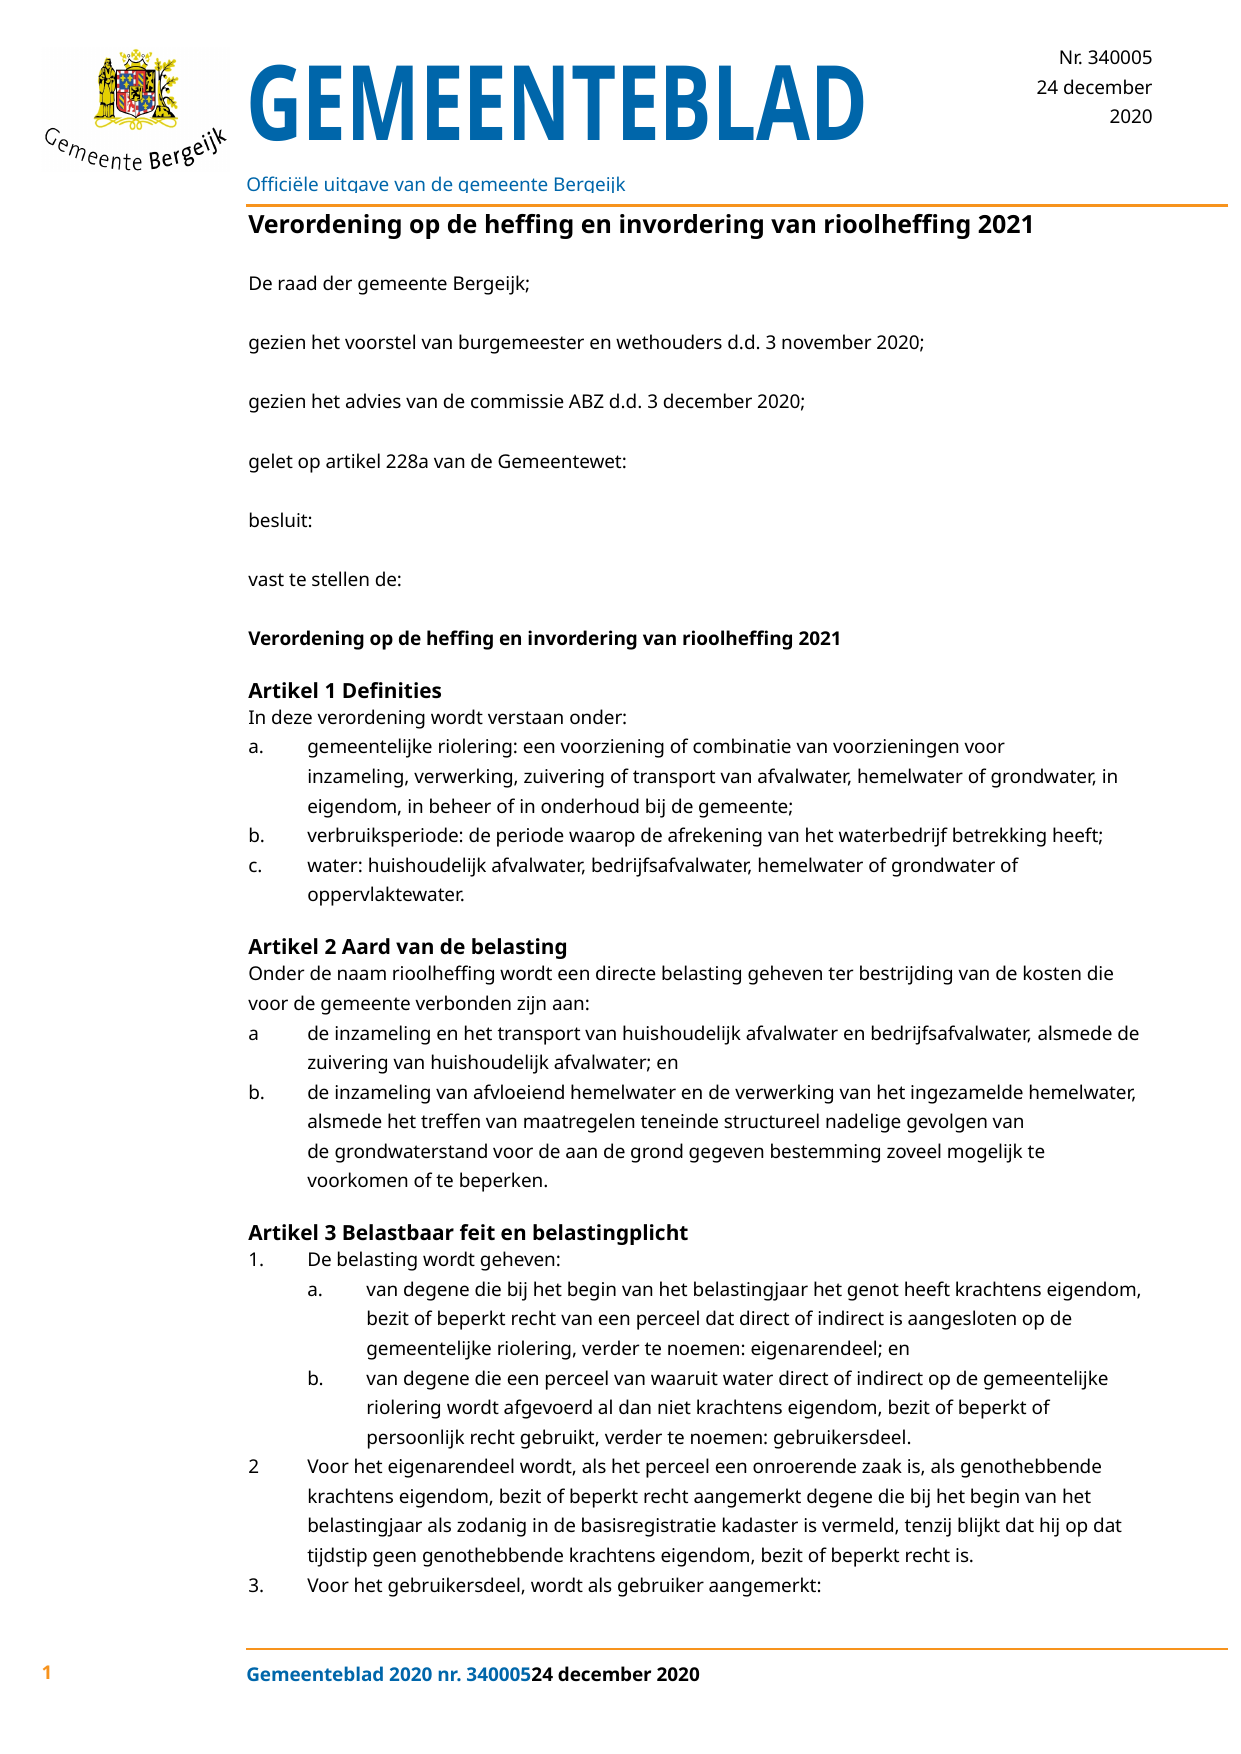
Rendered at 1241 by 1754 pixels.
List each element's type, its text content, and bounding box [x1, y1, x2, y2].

list van degene die bij het begin van het belastingjaar het genot heeft krachtens eigendom, bezit of beperkt recht van een perceel dat direct of indirect is aangesloten op de gemeentelijke riolering, verder te noemen: eigenarendeel; en [307, 1276, 1152, 1361]
text besluit: [248, 507, 1152, 533]
list De belasting wordt geheven: [248, 1246, 1152, 1272]
picture [41, 47, 231, 172]
text Verordening op de heffing en invordering van rioolheffing 2021 [248, 207, 1152, 241]
list gemeentelijke riolering: een voorziening of combinatie van voorzieningen voor inzameling, verwerking, zuivering of transport van afvalwater, hemelwater of grondwater, in eigendom, in beheer of in onderhoud bij de gemeente; [248, 734, 1152, 819]
text gelet op artikel 228a van de Gemeentewet: [248, 448, 1152, 473]
text Artikel 3 Belastbaar feit en belastingplicht [248, 1218, 1152, 1246]
list de inzameling van afvloeiend hemelwater en de verwerking van het ingezamelde hemelwater, alsmede het treffen van maatregelen teneinde structureel nadelige gevolgen van de grondwaterstand voor de aan de grond gegeven bestemming zoveel mogelijk te voorkomen of te beperken. [248, 1079, 1152, 1193]
list verbruiksperiode: de periode waarop de afrekening van het waterbedrijf betrekking heeft; [248, 822, 1152, 848]
text Verordening op de heffing en invordering van rioolheffing 2021 [248, 625, 1152, 651]
text vast te stellen de: [248, 566, 1152, 592]
text In deze verordening wordt verstaan onder: [248, 704, 1152, 730]
text Onder de naam rioolheffing wordt een directe belasting geheven ter bestrijding van de kosten die voor de gemeente verbonden zijn aan: [248, 961, 1152, 1016]
text Artikel 2 Aard van de belasting [248, 932, 1152, 961]
text gezien het voorstel van burgemeester en wethouders d.d. 3 november 2020; [248, 329, 1152, 355]
text Artikel 1 Definities [248, 676, 1152, 704]
list Voor het eigenarendeel wordt, als het perceel een onroerende zaak is, als genothebbende krachtens eigendom, bezit of beperkt recht aangemerkt degene die bij het begin van het belastingjaar als zodanig in de basisregistratie kadaster is vermeld, tenzij blijkt dat hij op dat tijdstip geen genothebbende krachtens eigendom, bezit of beperkt recht is. [248, 1453, 1152, 1568]
list de inzameling en het transport van huishoudelijk afvalwater en bedrijfsafvalwater, alsmede de zuivering van huishoudelijk afvalwater; en [248, 1020, 1152, 1075]
list van degene die een perceel van waaruit water direct of indirect op de gemeentelijke riolering wordt afgevoerd al dan niet krachtens eigendom, bezit of beperkt of persoonlijk recht gebruikt, verder te noemen: gebruikersdeel. [307, 1365, 1152, 1450]
text De raad der gemeente Bergeijk; [248, 270, 1152, 296]
list Voor het gebruikersdeel, wordt als gebruiker aangemerkt: [248, 1572, 1152, 1598]
text gezien het advies van de commissie ABZ d.d. 3 december 2020; [248, 389, 1152, 414]
list water: huishoudelijk afvalwater, bedrijfsafvalwater, hemelwater of grondwater of oppervlaktewater. [248, 852, 1152, 907]
